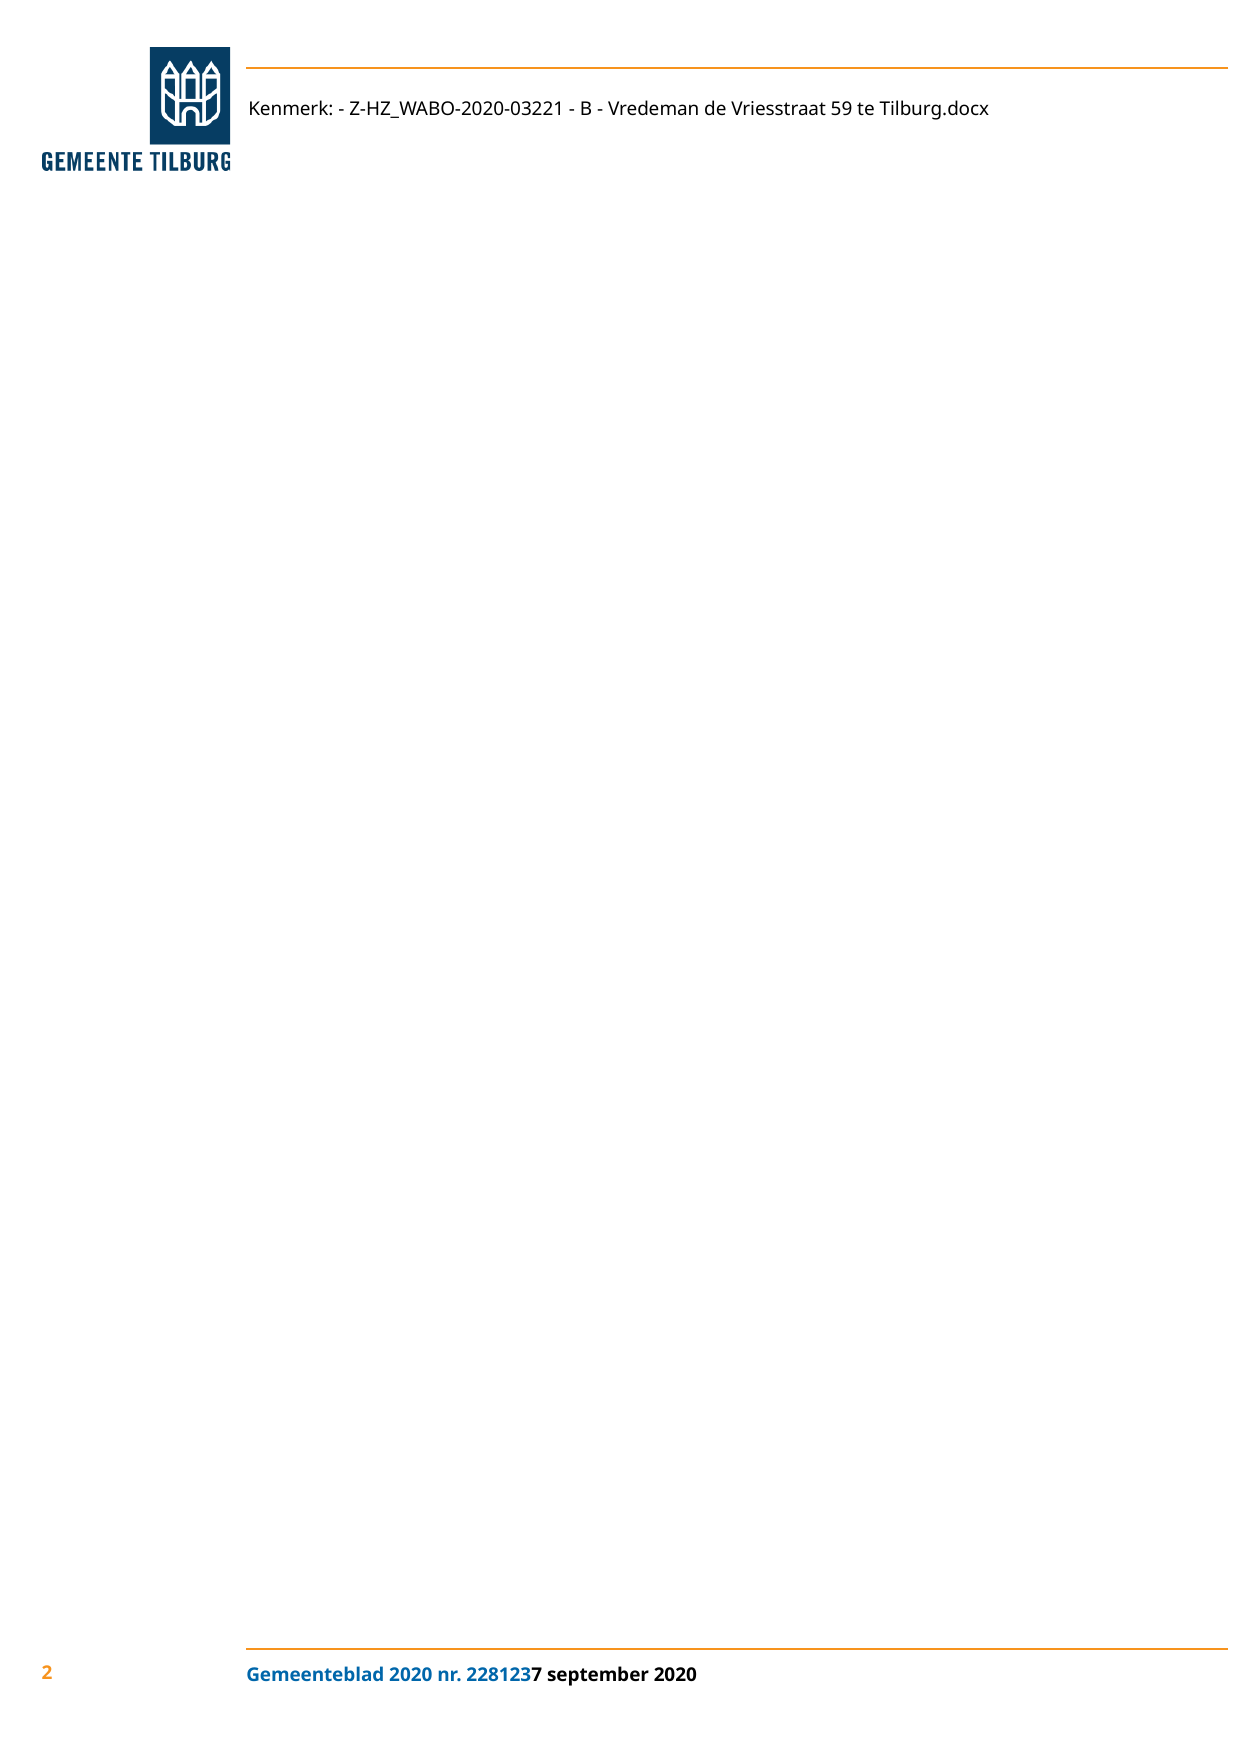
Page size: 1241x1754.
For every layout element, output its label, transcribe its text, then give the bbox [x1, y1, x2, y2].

text Kenmerk: - Z-HZ_WABO-2020-03221 - B - Vredeman de Vriesstraat 59 te Tilburg.docx [248, 95, 1152, 121]
picture [41, 47, 231, 172]
